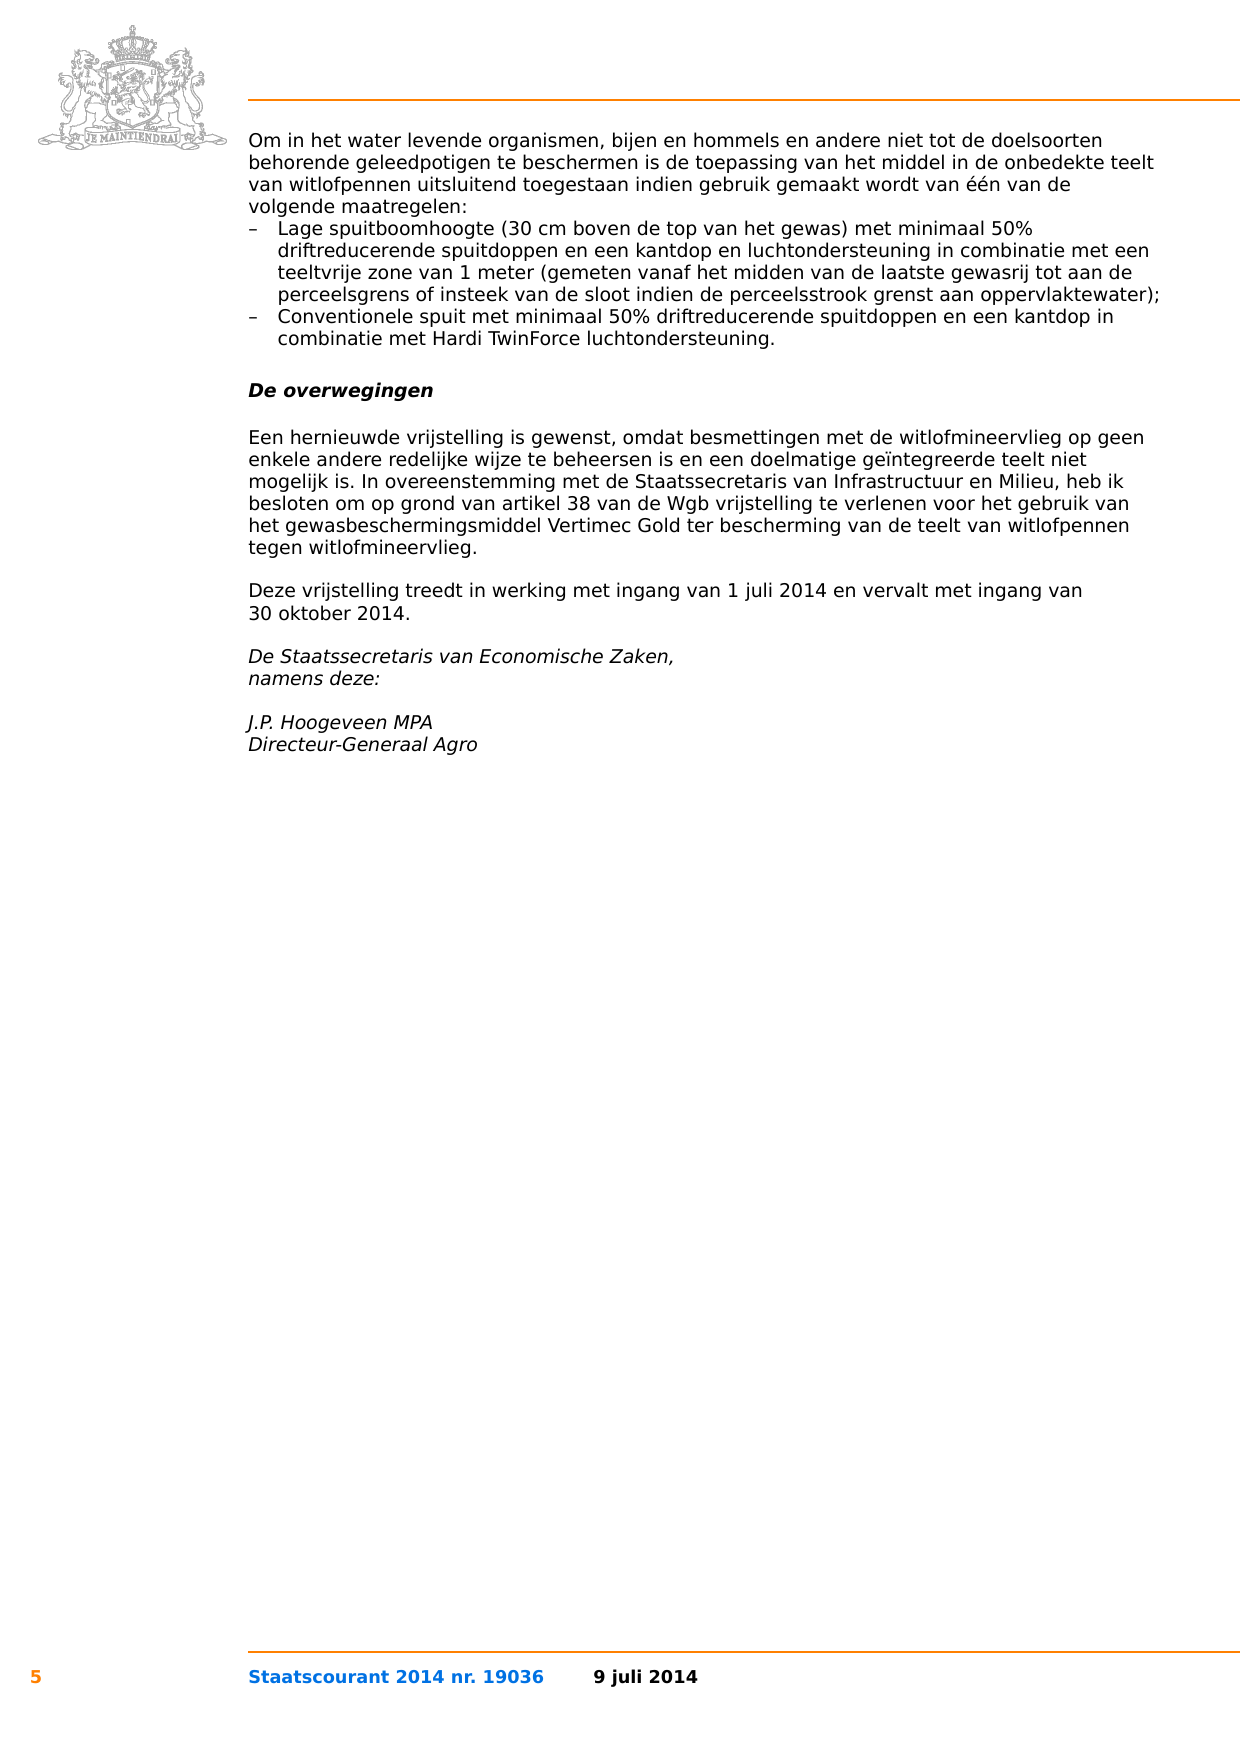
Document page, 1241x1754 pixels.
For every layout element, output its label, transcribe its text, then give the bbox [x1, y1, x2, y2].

subtitle De overwegingen [248, 380, 1163, 402]
text – Conventionele spuit met minimaal 50% driftreducerende spuitdoppen en een kantdop in combinatie met Hardi TwinForce luchtondersteuning. [248, 306, 1163, 350]
text De Staatssecretaris van Economische Zaken, namens deze: J.P. Hoogeveen MPA Directeur-Generaal Agro [248, 646, 1163, 756]
text Om in het water levende organismen, bijen en hommels en andere niet tot de doelsoorten behorende geleedpotigen te beschermen is de toepassing van het middel in de onbedekte teelt van witlofpennen uitsluitend toegestaan indien gebruik gemaakt wordt van één van de volgende maatregelen: [248, 130, 1163, 218]
text Een hernieuwde vrijstelling is gewenst, omdat besmettingen met de witlofmineervlieg op geen enkele andere redelijke wijze te beheersen is en een doelmatige geïntegreerde teelt niet mogelijk is. In overeenstemming met de Staatssecretaris van Infrastructuur en Milieu, heb ik besloten om op grond van artikel 38 van de Wgb vrijstelling te verlenen voor het gebruik van het gewasbeschermingsmiddel Vertimec Gold ter bescherming van de teelt van witlofpennen tegen witlofmineervlieg. [248, 427, 1163, 558]
text – Lage spuitboomhoogte (30 cm boven de top van het gewas) met minimaal 50% driftreducerende spuitdoppen en een kantdop en luchtondersteuning in combinatie met een teeltvrije zone van 1 meter (gemeten vanaf het midden van de laatste gewasrij tot aan de perceelsgrens of insteek van de sloot indien de perceelsstrook grenst aan oppervlaktewater); [248, 218, 1163, 306]
picture [38, 25, 227, 150]
text Deze vrijstelling treedt in werking met ingang van 1 juli 2014 en vervalt met ingang van 30 oktober 2014. [248, 580, 1163, 624]
